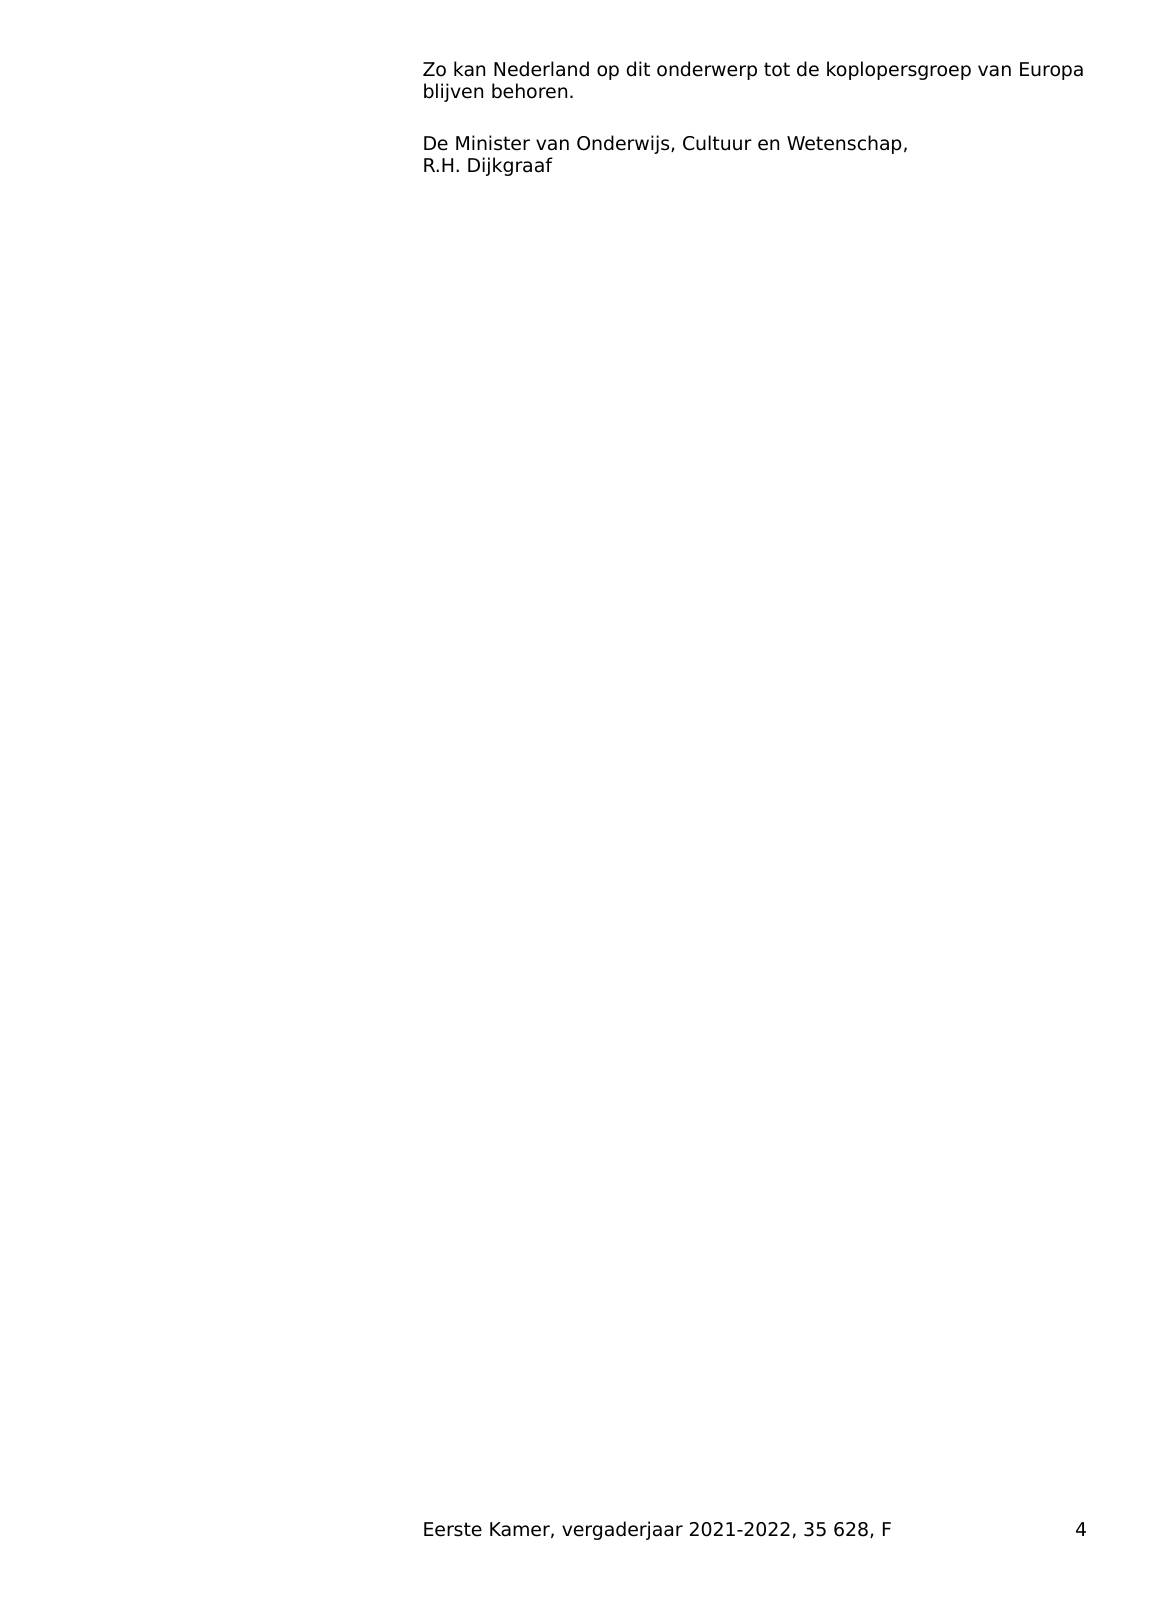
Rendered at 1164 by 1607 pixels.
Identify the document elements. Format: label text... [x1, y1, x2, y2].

text De Minister van Onderwijs, Cultuur en Wetenschap, R.H. Dijkgraaf [422, 133, 1087, 177]
text Zo kan Nederland op dit onderwerp tot de koplopersgroep van Europa blijven behoren. [422, 59, 1087, 103]
